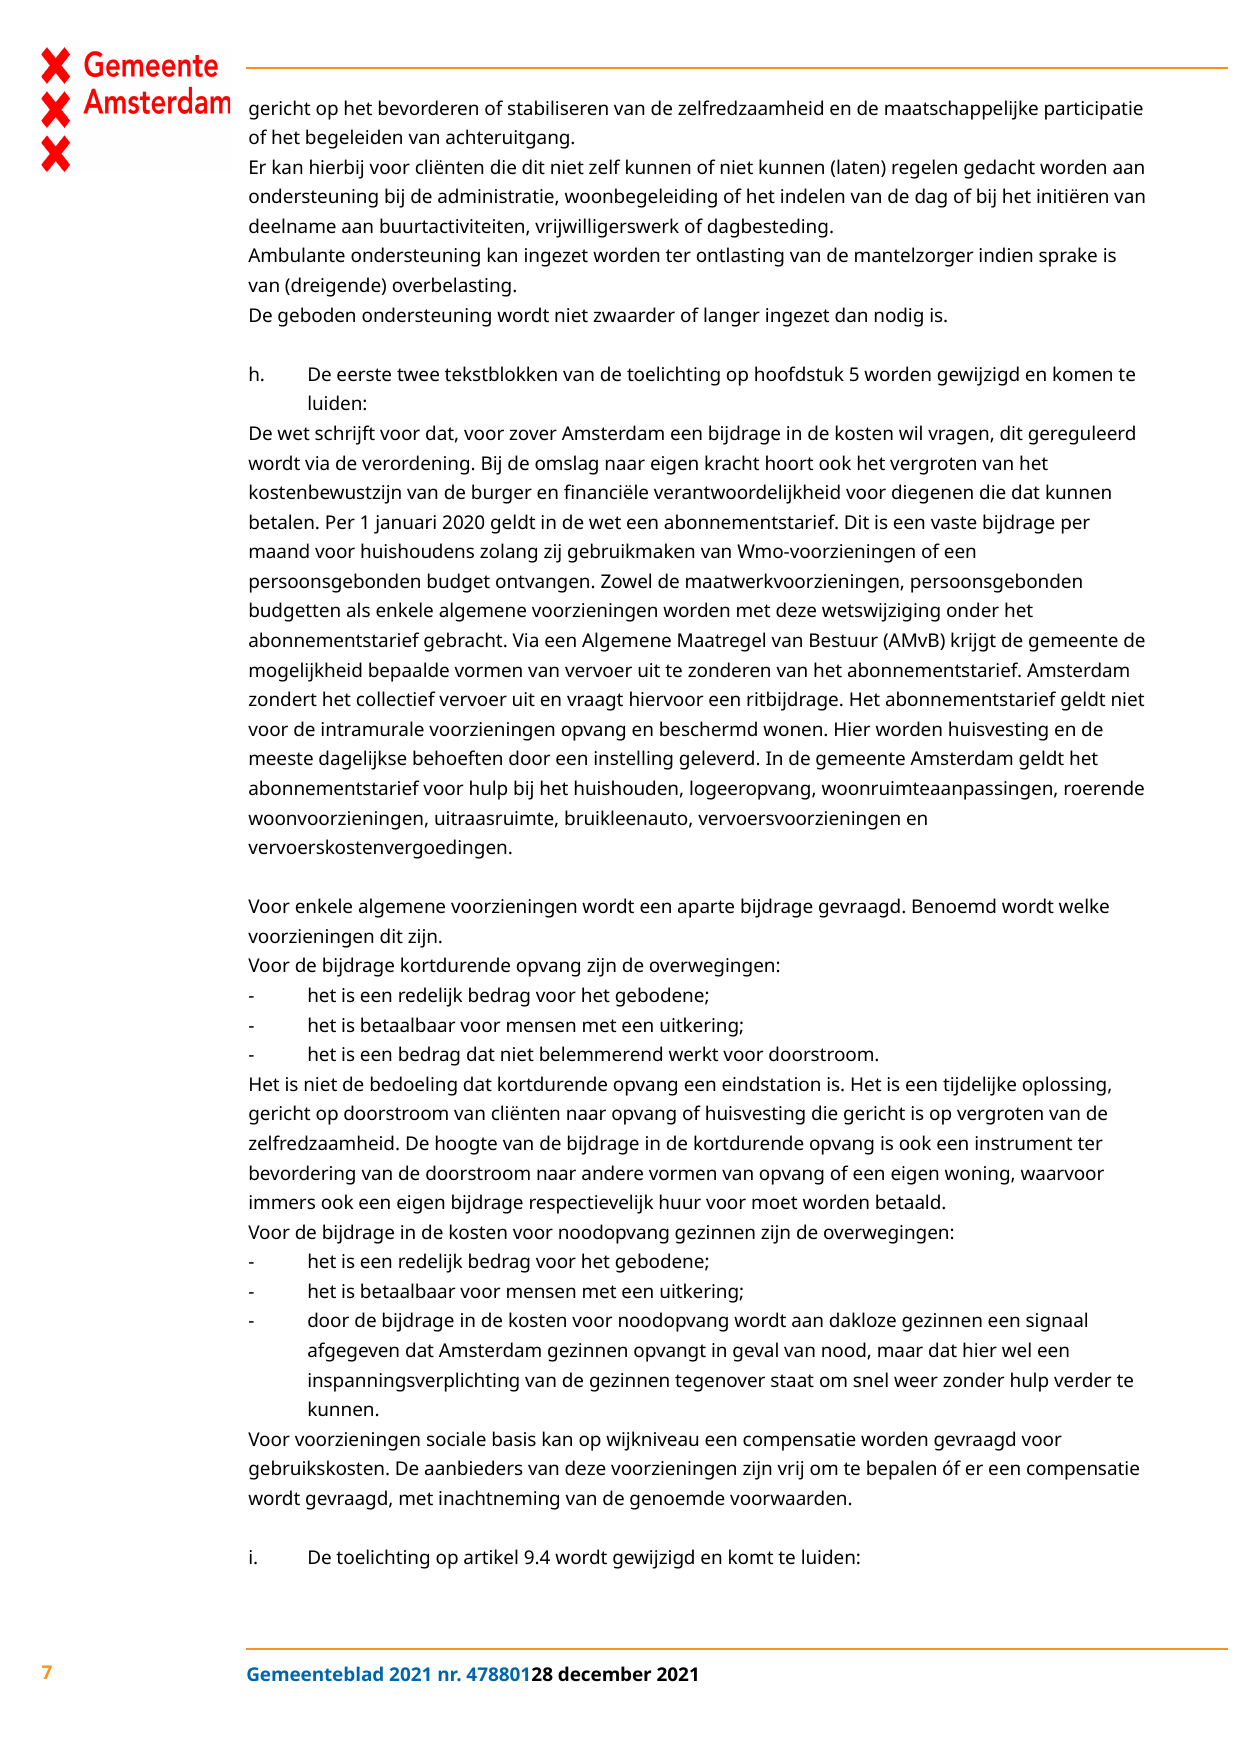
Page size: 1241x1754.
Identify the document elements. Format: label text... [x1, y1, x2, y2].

list door de bijdrage in de kosten voor noodopvang wordt aan dakloze gezinnen een signaal afgegeven dat Amsterdam gezinnen opvangt in geval van nood, maar dat hier wel een inspanningsverplichting van de gezinnen tegenover staat om snel weer zonder hulp verder te kunnen. [248, 1308, 1152, 1422]
text Ambulante ondersteuning kan ingezet worden ter ontlasting van de mantelzorger indien sprake is van (dreigende) overbelasting. [248, 243, 1152, 298]
text Voor voorzieningen sociale basis kan op wijkniveau een compensatie worden gevraagd voor gebruikskosten. De aanbieders van deze voorzieningen zijn vrij om te bepalen óf er een compensatie wordt gevraagd, met inachtneming van de genoemde voorwaarden. [248, 1426, 1152, 1511]
text Voor enkele algemene voorzieningen wordt een aparte bijdrage gevraagd. Benoemd wordt welke voorzieningen dit zijn. [248, 893, 1152, 949]
list het is een bedrag dat niet belemmerend werkt voor doorstroom. [248, 1041, 1152, 1067]
text gericht op het bevorderen of stabiliseren van de zelfredzaamheid en de maatschappelijke participatie of het begeleiden van achteruitgang. [248, 95, 1152, 150]
text De wet schrijft voor dat, voor zover Amsterdam een bijdrage in de kosten wil vragen, dit gereguleerd wordt via de verordening. Bij de omslag naar eigen kracht hoort ook het vergroten van het kostenbewustzijn van de burger en financiële verantwoordelijkheid voor diegenen die dat kunnen betalen. Per 1 januari 2020 geldt in de wet een abonnementstarief. Dit is een vaste bijdrage per maand voor huishoudens zolang zij gebruikmaken van Wmo-voorzieningen of een persoonsgebonden budget ontvangen. Zowel de maatwerkvoorzieningen, persoonsgebonden budgetten als enkele algemene voorzieningen worden met deze wetswijziging onder het abonnementstarief gebracht. Via een Algemene Maatregel van Bestuur (AMvB) krijgt de gemeente de mogelijkheid bepaalde vormen van vervoer uit te zonderen van het abonnementstarief. Amsterdam zondert het collectief vervoer uit en vraagt hiervoor een ritbijdrage. Het abonnementstarief geldt niet voor de intramurale voorzieningen opvang en beschermd wonen. Hier worden huisvesting en de meeste dagelijkse behoeften door een instelling geleverd. In de gemeente Amsterdam geldt het abonnementstarief voor hulp bij het huishouden, logeeropvang, woonruimteaanpassingen, roerende woonvoorzieningen, uitraasruimte, bruikleenauto, vervoersvoorzieningen en vervoerskostenvergoedingen. [248, 420, 1152, 860]
text Voor de bijdrage in de kosten voor noodopvang gezinnen zijn de overwegingen: [248, 1219, 1152, 1245]
list het is betaalbaar voor mensen met een uitkering; [248, 1012, 1152, 1038]
text Er kan hierbij voor cliënten die dit niet zelf kunnen of niet kunnen (laten) regelen gedacht worden aan ondersteuning bij de administratie, woonbegeleiding of het indelen van de dag of bij het initiëren van deelname aan buurtactiviteiten, vrijwilligerswerk of dagbesteding. [248, 154, 1152, 239]
list het is een redelijk bedrag voor het gebodene; [248, 982, 1152, 1008]
text Het is niet de bedoeling dat kortdurende opvang een eindstation is. Het is een tijdelijke oplossing, gericht op doorstroom van cliënten naar opvang of huisvesting die gericht is op vergroten van de zelfredzaamheid. De hoogte van de bijdrage in de kortdurende opvang is ook een instrument ter bevordering van de doorstroom naar andere vormen van opvang of een eigen woning, waarvoor immers ook een eigen bijdrage respectievelijk huur voor moet worden betaald. [248, 1071, 1152, 1215]
list De eerste twee tekstblokken van de toelichting op hoofdstuk 5 worden gewijzigd en komen te luiden: [248, 361, 1152, 416]
text De geboden ondersteuning wordt niet zwaarder of langer ingezet dan nodig is. [248, 302, 1152, 328]
picture [41, 47, 231, 172]
list De toelichting op artikel 9.4 wordt gewijzigd en komt te luiden: [248, 1544, 1152, 1570]
text Voor de bijdrage kortdurende opvang zijn de overwegingen: [248, 953, 1152, 978]
list het is een redelijk bedrag voor het gebodene; [248, 1248, 1152, 1274]
list het is betaalbaar voor mensen met een uitkering; [248, 1278, 1152, 1304]
